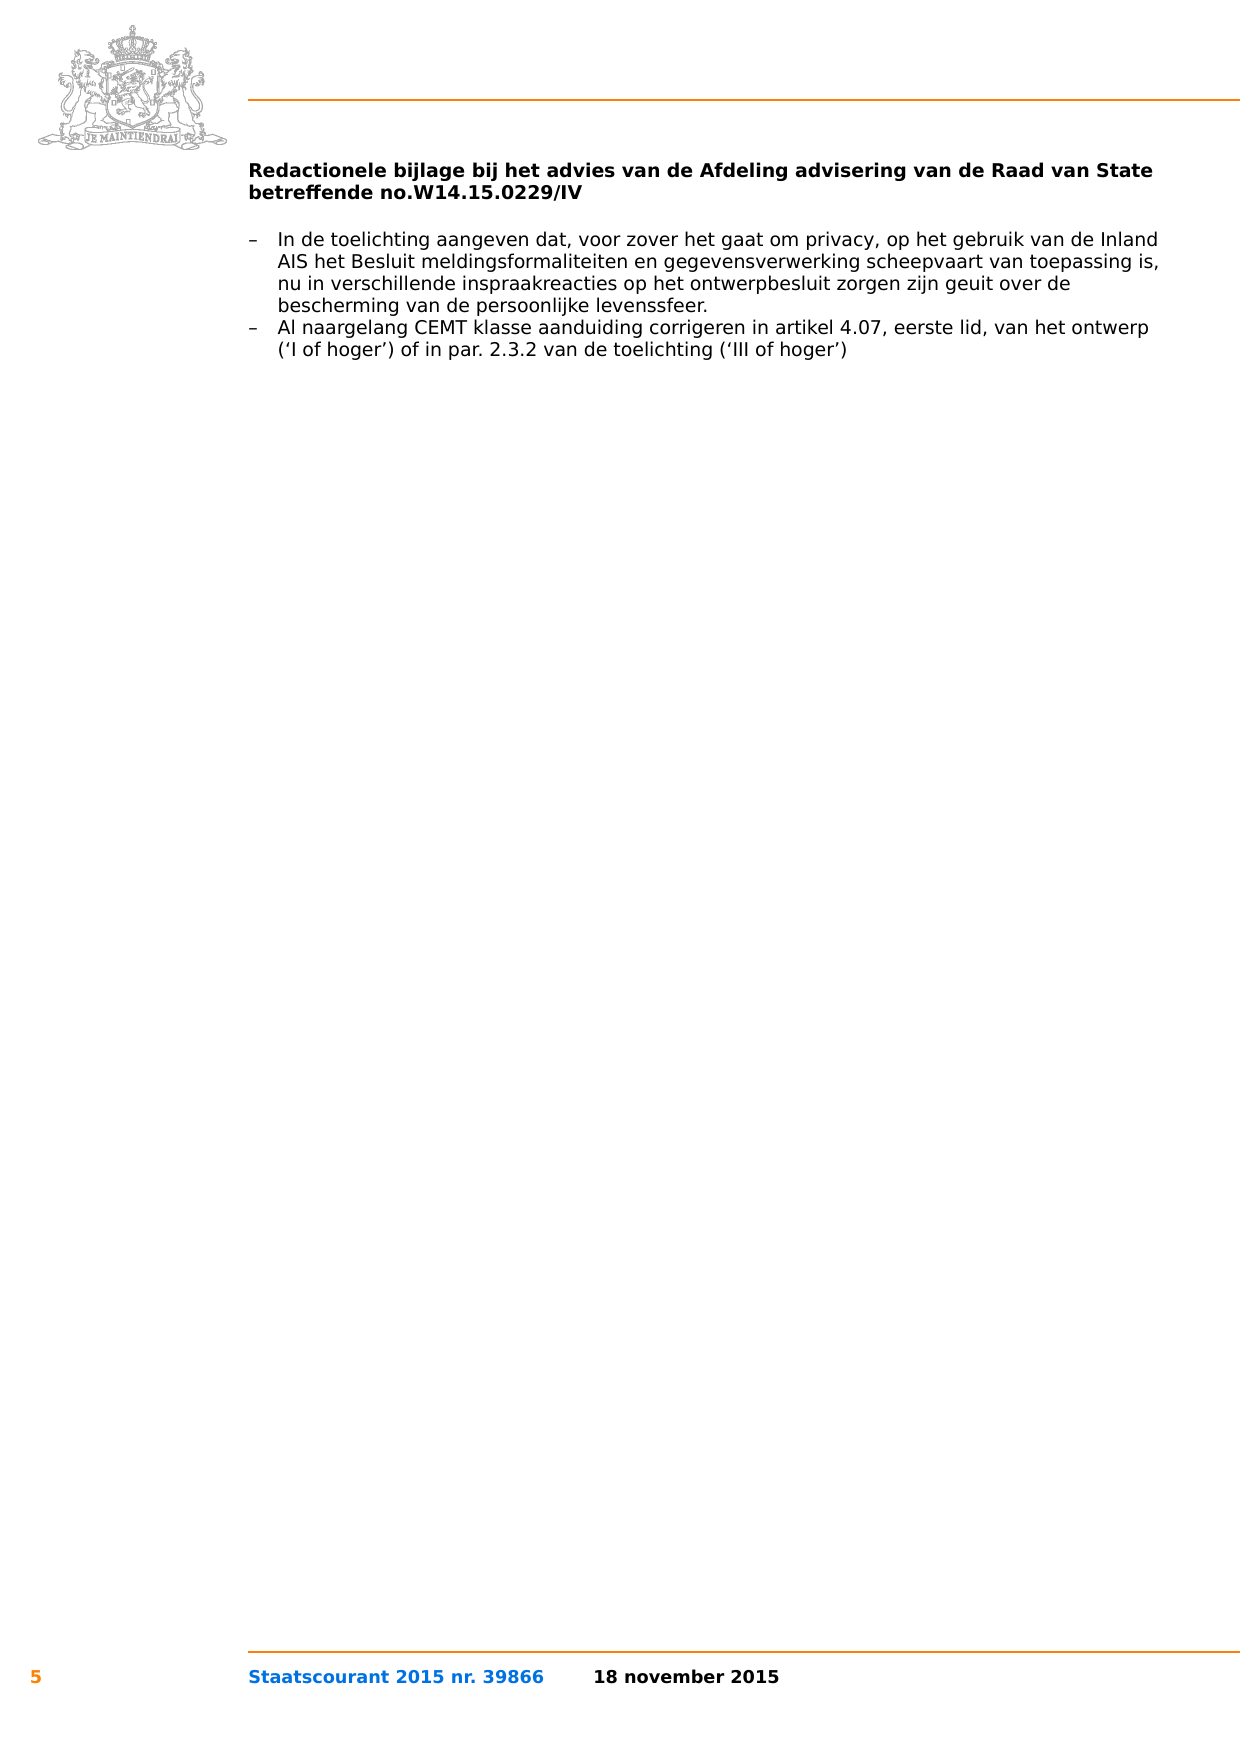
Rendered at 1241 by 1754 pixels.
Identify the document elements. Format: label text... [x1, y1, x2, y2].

text – Al naargelang CEMT klasse aanduiding corrigeren in artikel 4.07, eerste lid, van het ontwerp (‘I of hoger’) of in par. 2.3.2 van de toelichting (‘III of hoger’) [248, 317, 1163, 361]
subtitle Redactionele bijlage bij het advies van de Afdeling advisering van de Raad van State betreffende no.W14.15.0229/IV [248, 160, 1163, 204]
text – In de toelichting aangeven dat, voor zover het gaat om privacy, op het gebruik van de Inland AIS het Besluit meldingsformaliteiten en gegevensverwerking scheepvaart van toepassing is, nu in verschillende inspraakreacties op het ontwerpbesluit zorgen zijn geuit over de bescherming van de persoonlijke levenssfeer. [248, 229, 1163, 317]
picture [38, 25, 227, 150]
